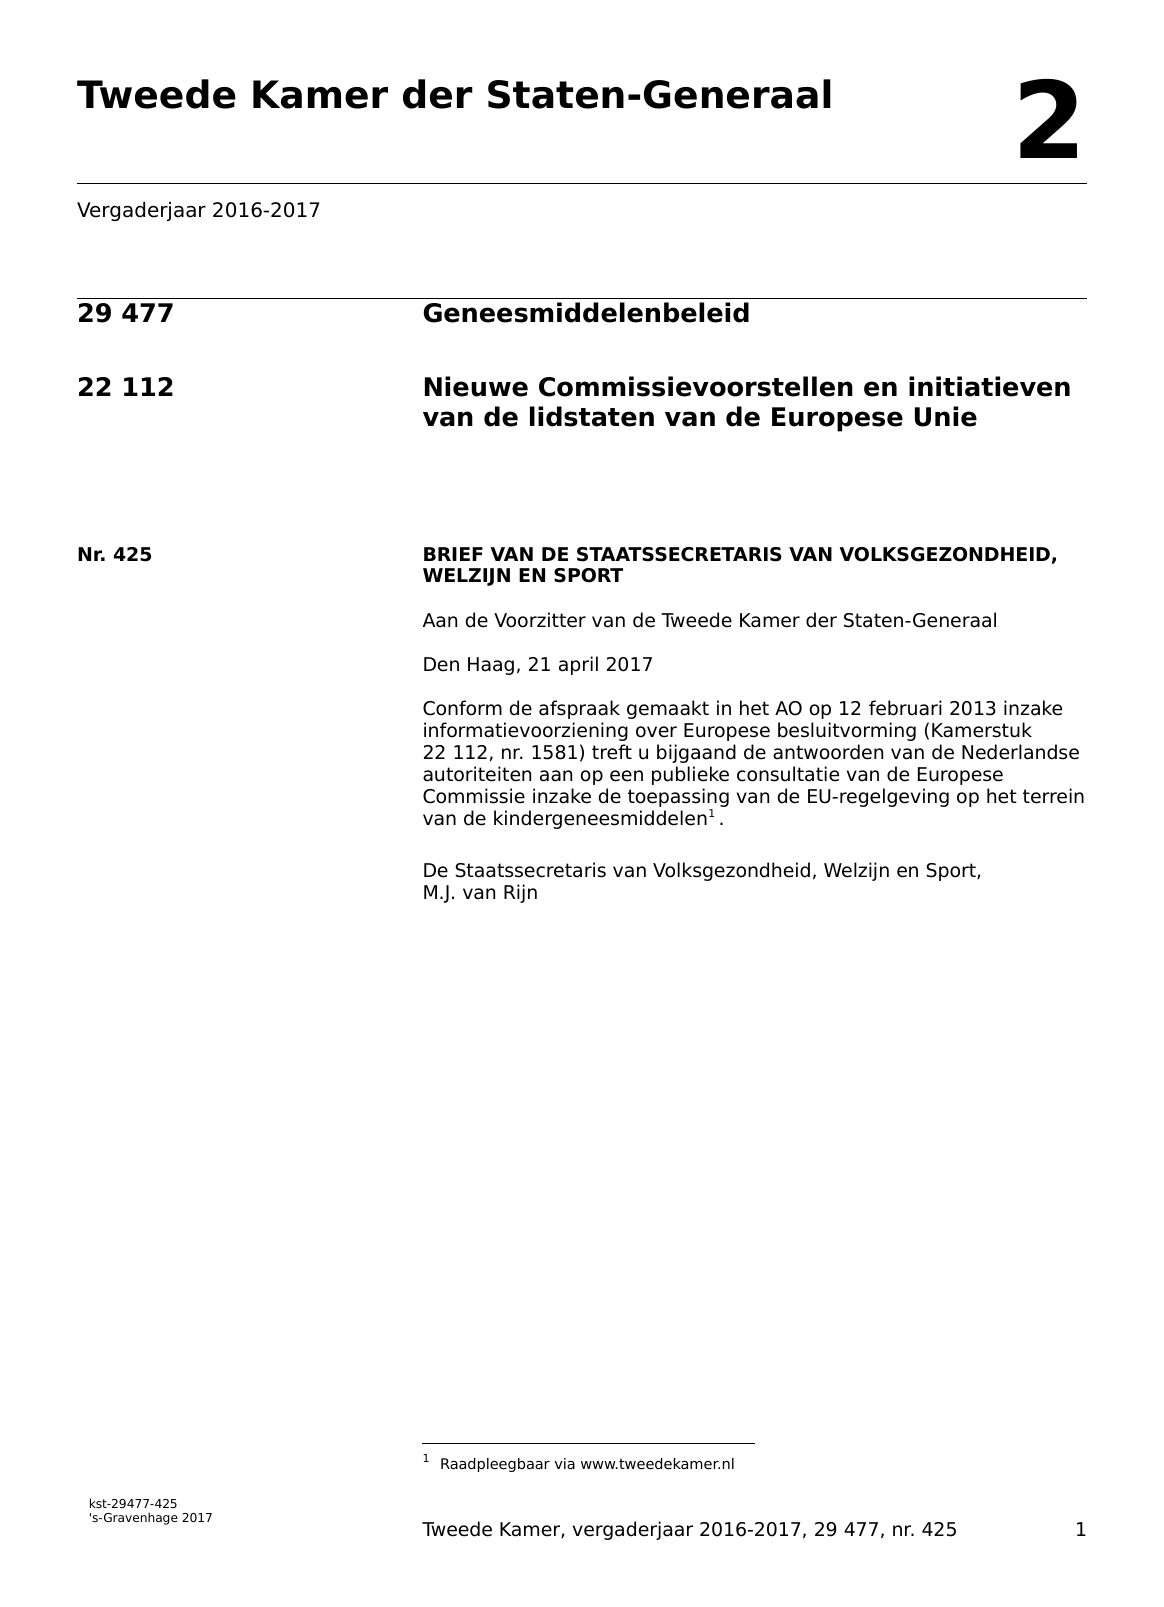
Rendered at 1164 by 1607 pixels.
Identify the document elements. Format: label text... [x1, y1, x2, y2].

subtitle 22 112 Nieuwe Commissievoorstellen en initiatieven van de lidstaten van de Europese Unie [77, 373, 1087, 432]
text kst-29477-425 [88, 1497, 323, 1511]
text Aan de Voorzitter van de Tweede Kamer der Staten-Generaal [422, 609, 1087, 632]
subtitle 29 477 Geneesmiddelenbeleid [77, 299, 1087, 329]
text 's-Gravenhage 2017 [88, 1511, 323, 1525]
subtitle Nr. 425 BRIEF VAN DE STAATSSECRETARIS VAN VOLKSGEZONDHEID, WELZIJN EN SPORT [77, 543, 1087, 587]
text Conform de afspraak gemaakt in het AO op 12 februari 2013 inzake informatievoorziening over Europese besluitvorming (Kamerstuk 22 112, nr. 1581) treft u bijgaand de antwoorden van de Nederlandse autoriteiten aan op een publieke consultatie van de Europese Commissie inzake de toepassing van de EU-regelgeving op het terrein van de kindergeneesmiddelen. [422, 698, 1087, 830]
text De Staatssecretaris van Volksgezondheid, Welzijn en Sport, M.J. van Rijn [422, 860, 1087, 904]
table_header Tweede Kamer der Staten-Generaal [77, 59, 886, 183]
text Raadpleegbaar via www.tweedekamer.nl [422, 1452, 1087, 1474]
table_cell Vergaderjaar 2016-2017 [77, 184, 1087, 298]
table_header 2 [886, 59, 1087, 183]
text Den Haag, 21 april 2017 [422, 654, 1087, 676]
